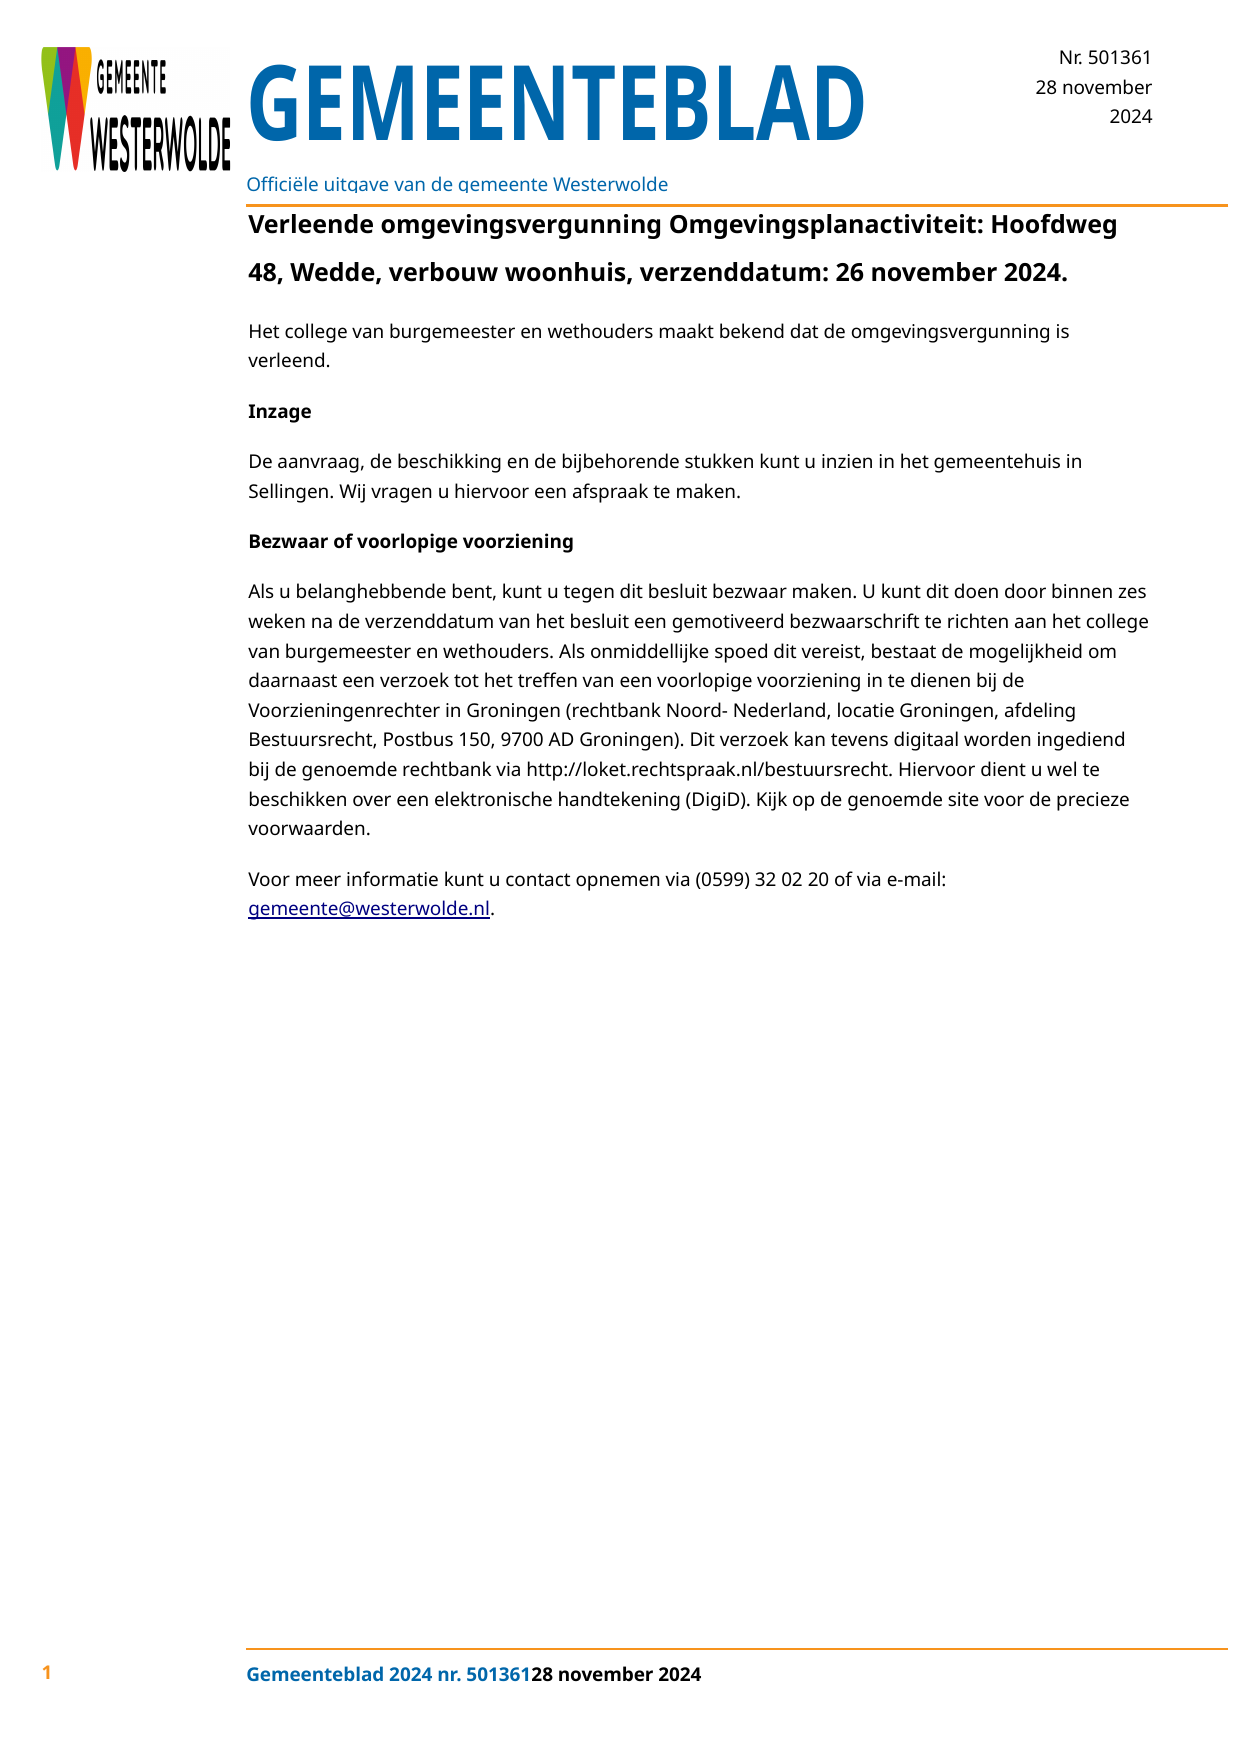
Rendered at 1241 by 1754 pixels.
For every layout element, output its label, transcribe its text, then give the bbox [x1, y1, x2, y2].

text De aanvraag, de beschikking en de bijbehorende stukken kunt u inzien in het gemeentehuis in Sellingen. Wij vragen u hiervoor een afspraak te maken. [248, 448, 1152, 504]
text Het college van burgemeester en wethouders maakt bekend dat de omgevingsvergunning is verleend. [248, 318, 1152, 373]
text Als u belanghebbende bent, kunt u tegen dit besluit bezwaar maken. U kunt dit doen door binnen zes weken na de verzenddatum van het besluit een gemotiveerd bezwaarschrift te richten aan het college van burgemeester en wethouders. Als onmiddellijke spoed dit vereist, bestaat de mogelijkheid om daarnaast een verzoek tot het treffen van een voorlopige voorziening in te dienen bij de Voorzieningenrechter in Groningen (rechtbank Noord- Nederland, locatie Groningen, afdeling Bestuursrecht, Postbus 150, 9700 AD Groningen). Dit verzoek kan tevens digitaal worden ingediend bij de genoemde rechtbank via http://loket.rechtspraak.nl/bestuursrecht. Hiervoor dient u wel te beschikken over een elektronische handtekening (DigiD). Kijk op de genoemde site voor de precieze voorwaarden. [248, 579, 1152, 841]
picture [41, 47, 231, 172]
text Bezwaar of voorlopige voorziening [248, 528, 1152, 554]
text Verleende omgevingsvergunning Omgevingsplanactiviteit: Hoofdweg 48, Wedde, verbouw woonhuis, verzenddatum: 26 november 2024. [248, 207, 1152, 288]
text Voor meer informatie kunt u contact opnemen via (0599) 32 02 20 of via e-mail: gemeente@westerwolde.nl. [248, 866, 1152, 921]
text Inzage [248, 398, 1152, 424]
